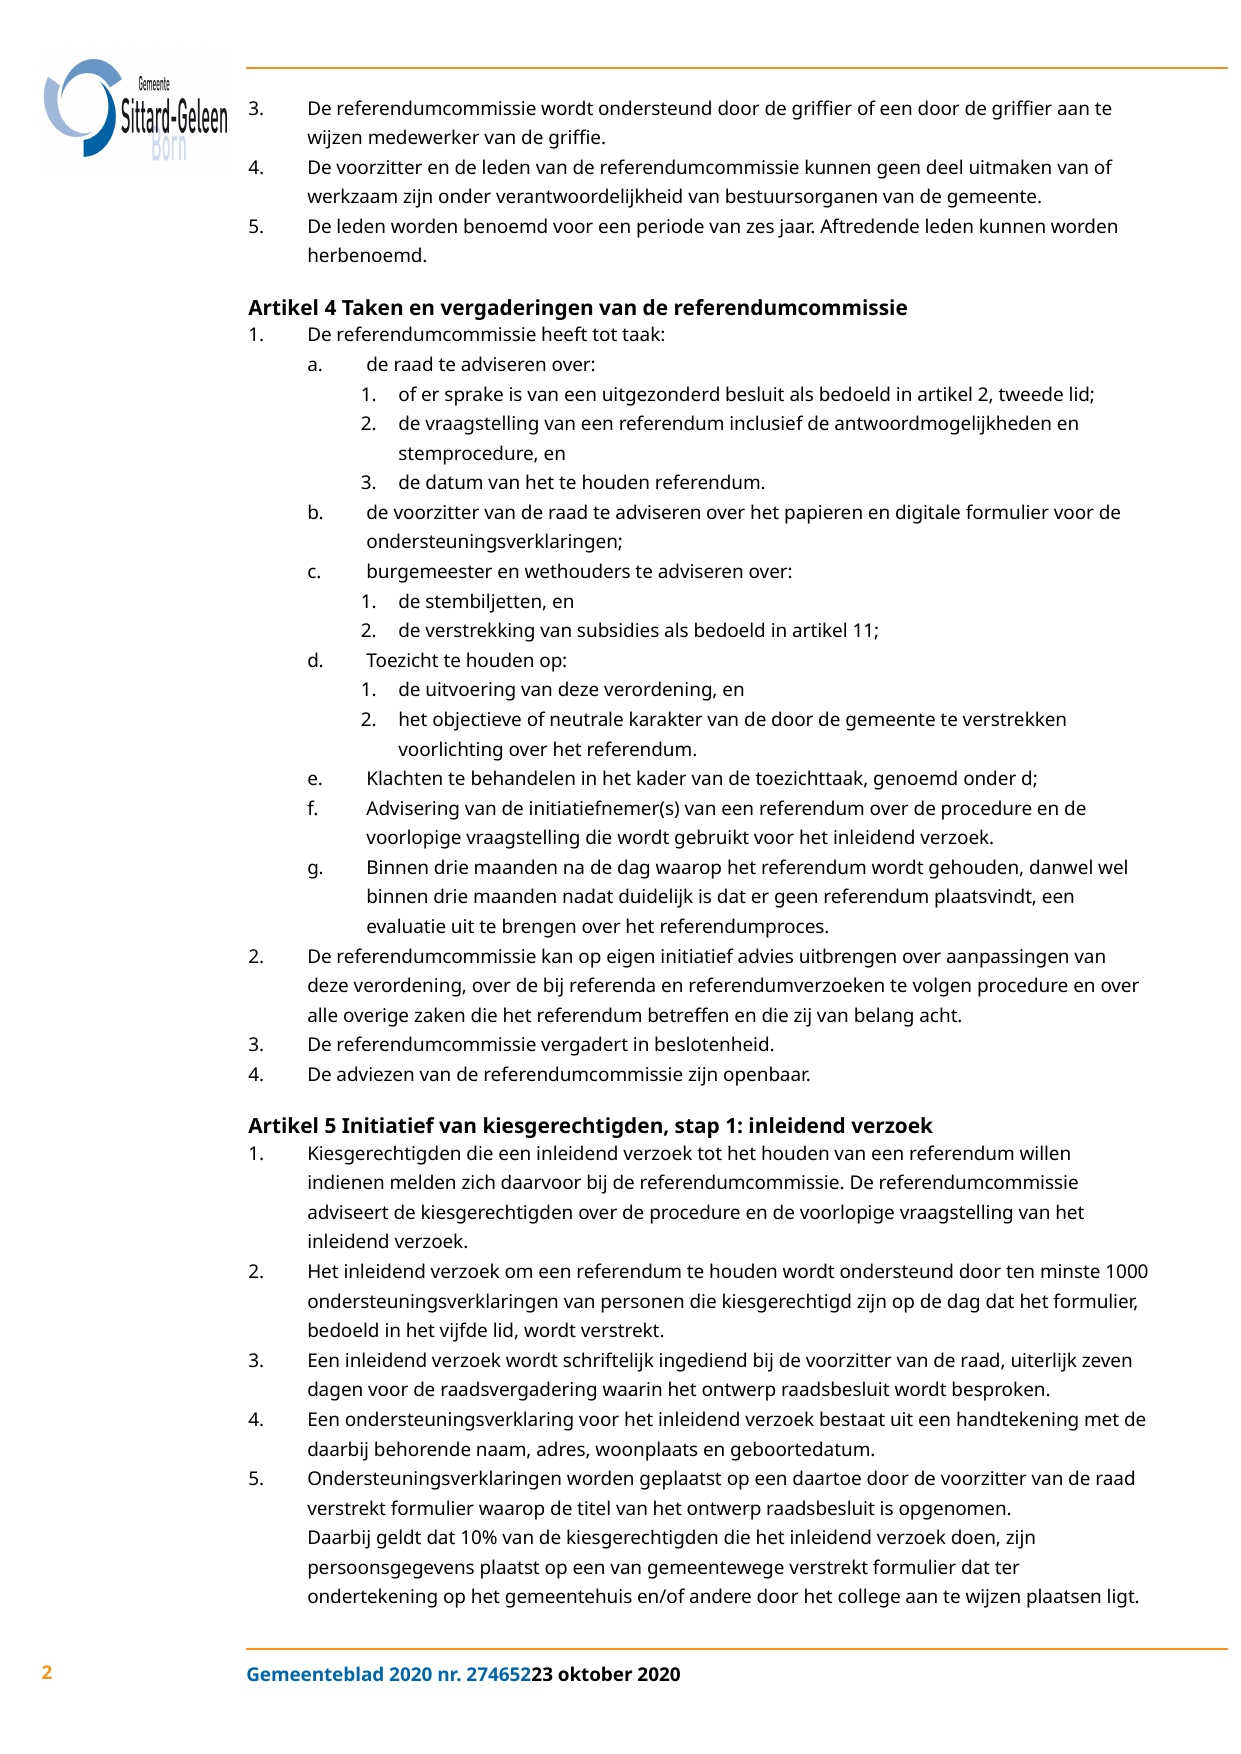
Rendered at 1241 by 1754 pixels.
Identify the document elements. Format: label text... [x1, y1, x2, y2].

text Artikel 4 Taken en vergaderingen van de referendumcommissie [248, 293, 1152, 322]
list De voorzitter en de leden van de referendumcommissie kunnen geen deel uitmaken van of werkzaam zijn onder verantwoordelijkheid van bestuursorganen van de gemeente. [248, 154, 1152, 209]
list Daarbij geldt dat 10% van de kiesgerechtigden die het inleidend verzoek doen, zijn persoonsgegevens plaatst op een van gemeentewege verstrekt formulier dat ter ondertekening op het gemeentehuis en/of andere door het college aan te wijzen plaatsen ligt. [248, 1524, 1152, 1609]
list De referendumcommissie heeft tot taak: [248, 322, 1152, 347]
list het objectieve of neutrale karakter van de door de gemeente te verstrekken voorlichting over het referendum. [361, 706, 1152, 761]
list De leden worden benoemd voor een periode van zes jaar. Aftredende leden kunnen worden herbenoemd. [248, 213, 1152, 268]
list Een inleidend verzoek wordt schriftelijk ingediend bij de voorzitter van de raad, uiterlijk zeven dagen voor de raadsvergadering waarin het ontwerp raadsbesluit wordt besproken. [248, 1347, 1152, 1402]
list de datum van het te houden referendum. [361, 469, 1152, 495]
list Ondersteuningsverklaringen worden geplaatst op een daartoe door de voorzitter van de raad verstrekt formulier waarop de titel van het ontwerp raadsbesluit is opgenomen. [248, 1465, 1152, 1521]
list de raad te adviseren over: [307, 351, 1152, 377]
list de verstrekking van subsidies als bedoeld in artikel 11; [361, 617, 1152, 643]
list Klachten te behandelen in het kader van de toezichttaak, genoemd onder d; [307, 765, 1152, 791]
list Toezicht te houden op: [307, 647, 1152, 673]
list de uitvoering van deze verordening, en [361, 677, 1152, 702]
list Binnen drie maanden na de dag waarop het referendum wordt gehouden, danwel wel binnen drie maanden nadat duidelijk is dat er geen referendum plaatsvindt, een evaluatie uit te brengen over het referendumproces. [307, 854, 1152, 939]
list De adviezen van de referendumcommissie zijn openbaar. [248, 1061, 1152, 1087]
picture [41, 47, 231, 172]
list Een ondersteuningsverklaring voor het inleidend verzoek bestaat uit een handtekening met de daarbij behorende naam, adres, woonplaats en geboortedatum. [248, 1406, 1152, 1462]
list of er sprake is van een uitgezonderd besluit als bedoeld in artikel 2, tweede lid; [361, 381, 1152, 406]
list De referendumcommissie kan op eigen initiatief advies uitbrengen over aanpassingen van deze verordening, over de bij referenda en referendumverzoeken te volgen procedure en over alle overige zaken die het referendum betreffen en die zij van belang acht. [248, 943, 1152, 1028]
list Kiesgerechtigden die een inleidend verzoek tot het houden van een referendum willen indienen melden zich daarvoor bij de referendumcommissie. De referendumcommissie adviseert de kiesgerechtigden over de procedure en de voorlopige vraagstelling van het inleidend verzoek. [248, 1140, 1152, 1254]
list Het inleidend verzoek om een referendum te houden wordt ondersteund door ten minste 1000 ondersteuningsverklaringen van personen die kiesgerechtigd zijn op de dag dat het formulier, bedoeld in het vijfde lid, wordt verstrekt. [248, 1258, 1152, 1343]
list de stembiljetten, en [361, 588, 1152, 613]
list De referendumcommissie wordt ondersteund door de griffier of een door de griffier aan te wijzen medewerker van de griffie. [248, 95, 1152, 150]
list burgemeester en wethouders te adviseren over: [307, 558, 1152, 584]
list De referendumcommissie vergadert in beslotenheid. [248, 1032, 1152, 1057]
list de vraagstelling van een referendum inclusief de antwoordmogelijkheden en stemprocedure, en [361, 410, 1152, 466]
list de voorzitter van de raad te adviseren over het papieren en digitale formulier voor de ondersteuningsverklaringen; [307, 499, 1152, 554]
text Artikel 5 Initiatief van kiesgerechtigden, stap 1: inleidend verzoek [248, 1112, 1152, 1140]
list Advisering van de initiatiefnemer(s) van een referendum over de procedure en de voorlopige vraagstelling die wordt gebruikt voor het inleidend verzoek. [307, 795, 1152, 850]
